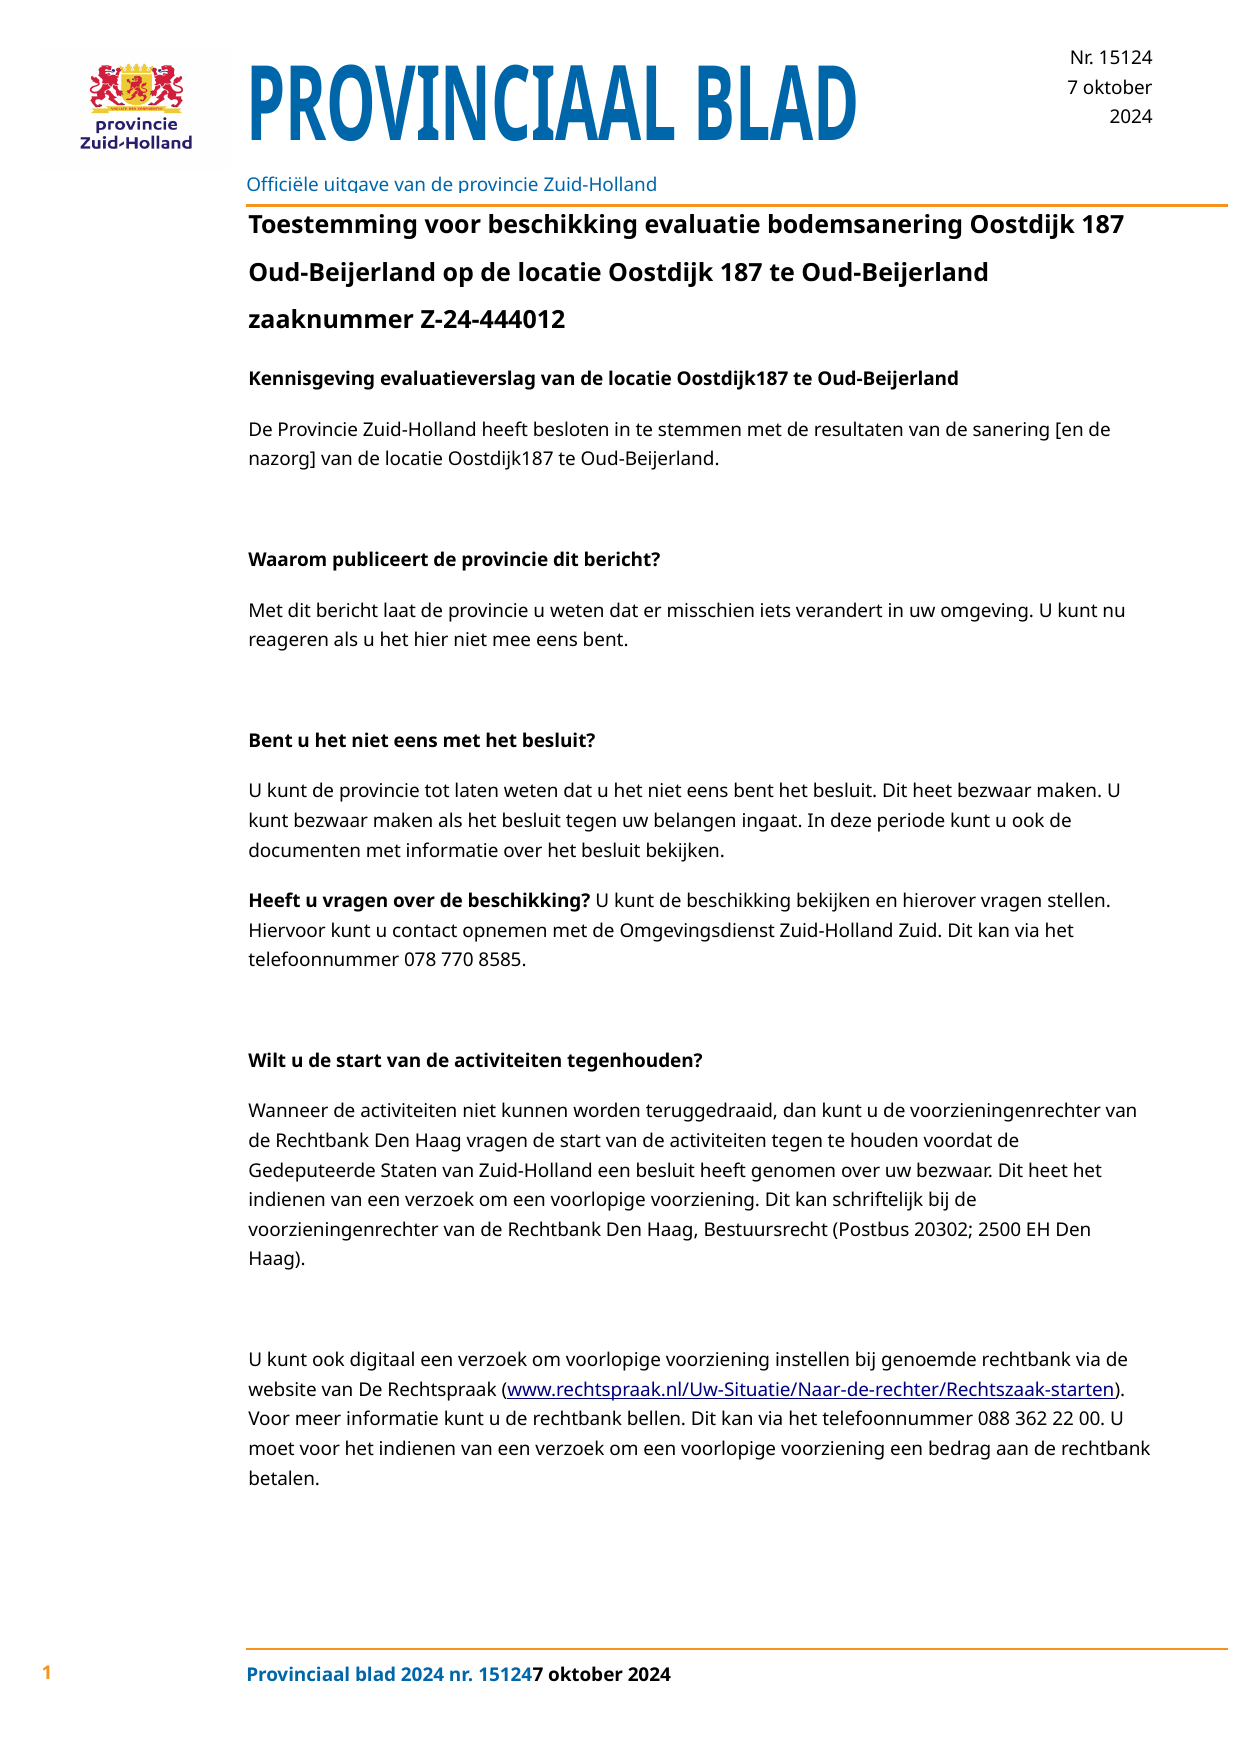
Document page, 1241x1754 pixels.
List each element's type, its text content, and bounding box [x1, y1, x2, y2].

text Met dit bericht laat de provincie u weten dat er misschien iets verandert in uw omgeving. U kunt nu reageren als u het hier niet mee eens bent. [248, 597, 1152, 652]
text De Provincie Zuid-Holland heeft besloten in te stemmen met de resultaten van de sanering [en de nazorg] van de locatie Oostdijk187 te Oud-Beijerland. [248, 416, 1152, 471]
picture [41, 47, 231, 172]
text Wanneer de activiteiten niet kunnen worden teruggedraaid, dan kunt u de voorzieningenrechter van de Rechtbank Den Haag vragen de start van de activiteiten tegen te houden voordat de Gedeputeerde Staten van Zuid-Holland een besluit heeft genomen over uw bezwaar. Dit heet het indienen van een verzoek om een voorlopige voorziening. Dit kan schriftelijk bij de voorzieningenrechter van de Rechtbank Den Haag, Bestuursrecht (Postbus 20302; 2500 EH Den Haag). [248, 1098, 1152, 1271]
text U kunt ook digitaal een verzoek om voorlopige voorziening instellen bij genoemde rechtbank via de website van De Rechtspraak (www.rechtspraak.nl/Uw-Situatie/Naar-de-rechter/Rechtszaak-starten). Voor meer informatie kunt u de rechtbank bellen. Dit kan via het telefoonnummer 088 362 22 00. U moet voor het indienen van een verzoek om een voorlopige voorziening een bedrag aan de rechtbank betalen. [248, 1346, 1152, 1490]
text U kunt de provincie tot laten weten dat u het niet eens bent het besluit. Dit heet bezwaar maken. U kunt bezwaar maken als het besluit tegen uw belangen ingaat. In deze periode kunt u ook de documenten met informatie over het besluit bekijken. [248, 778, 1152, 862]
text Heeft u vragen over de beschikking? U kunt de beschikking bekijken en hierover vragen stellen. Hiervoor kunt u contact opnemen met de Omgevingsdienst Zuid-Holland Zuid. Dit kan via het telefoonnummer 078 770 8585. [248, 887, 1152, 972]
text Toestemming voor beschikking evaluatie bodemsanering Oostdijk 187 Oud-Beijerland op de locatie Oostdijk 187 te Oud-Beijerland zaaknummer Z-24-444012 [248, 207, 1152, 336]
text Waarom publiceert de provincie dit bericht? [248, 546, 1152, 572]
text Kennisgeving evaluatieverslag van de locatie Oostdijk187 te Oud-Beijerland [248, 366, 1152, 391]
text Bent u het niet eens met het besluit? [248, 727, 1152, 753]
text Wilt u de start van de activiteiten tegenhouden? [248, 1047, 1152, 1073]
